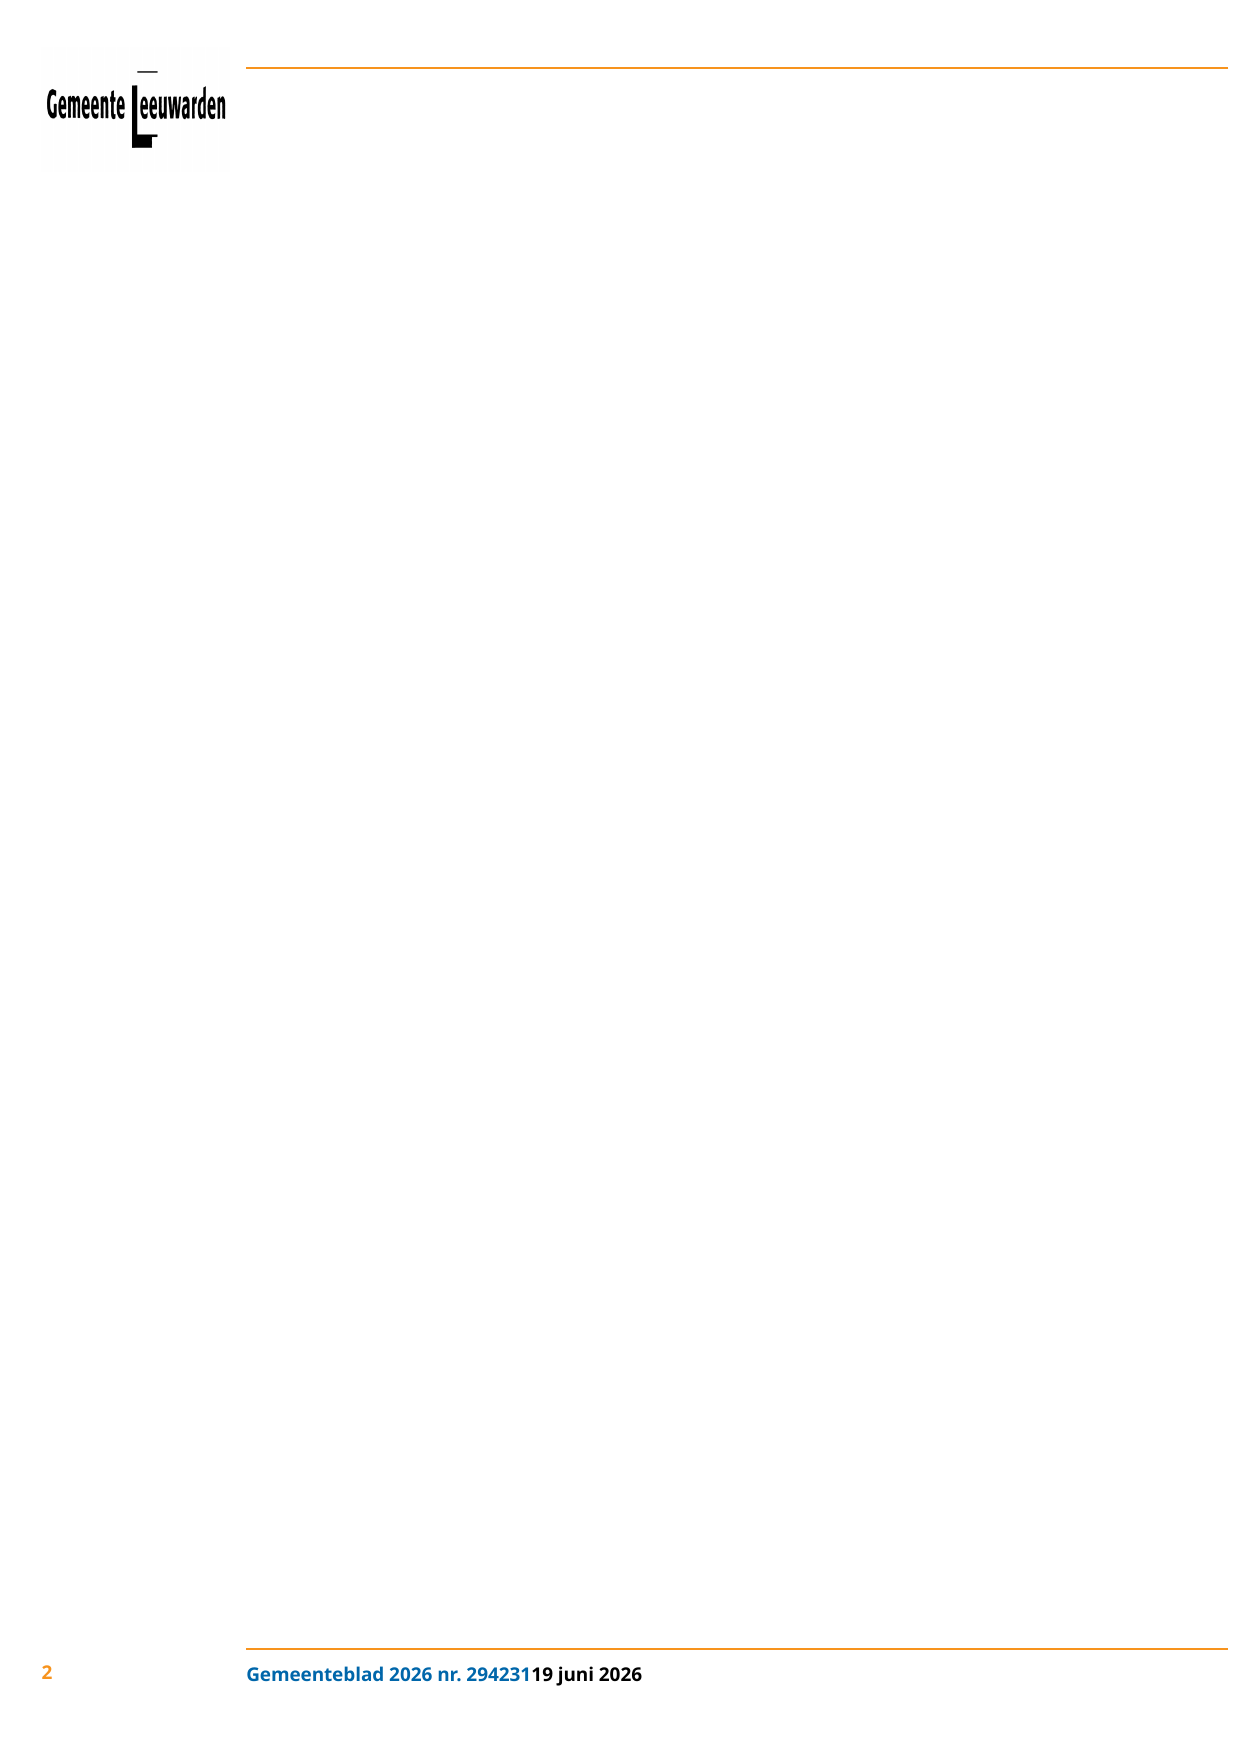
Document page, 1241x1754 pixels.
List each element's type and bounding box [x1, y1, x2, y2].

picture [41, 47, 231, 172]
